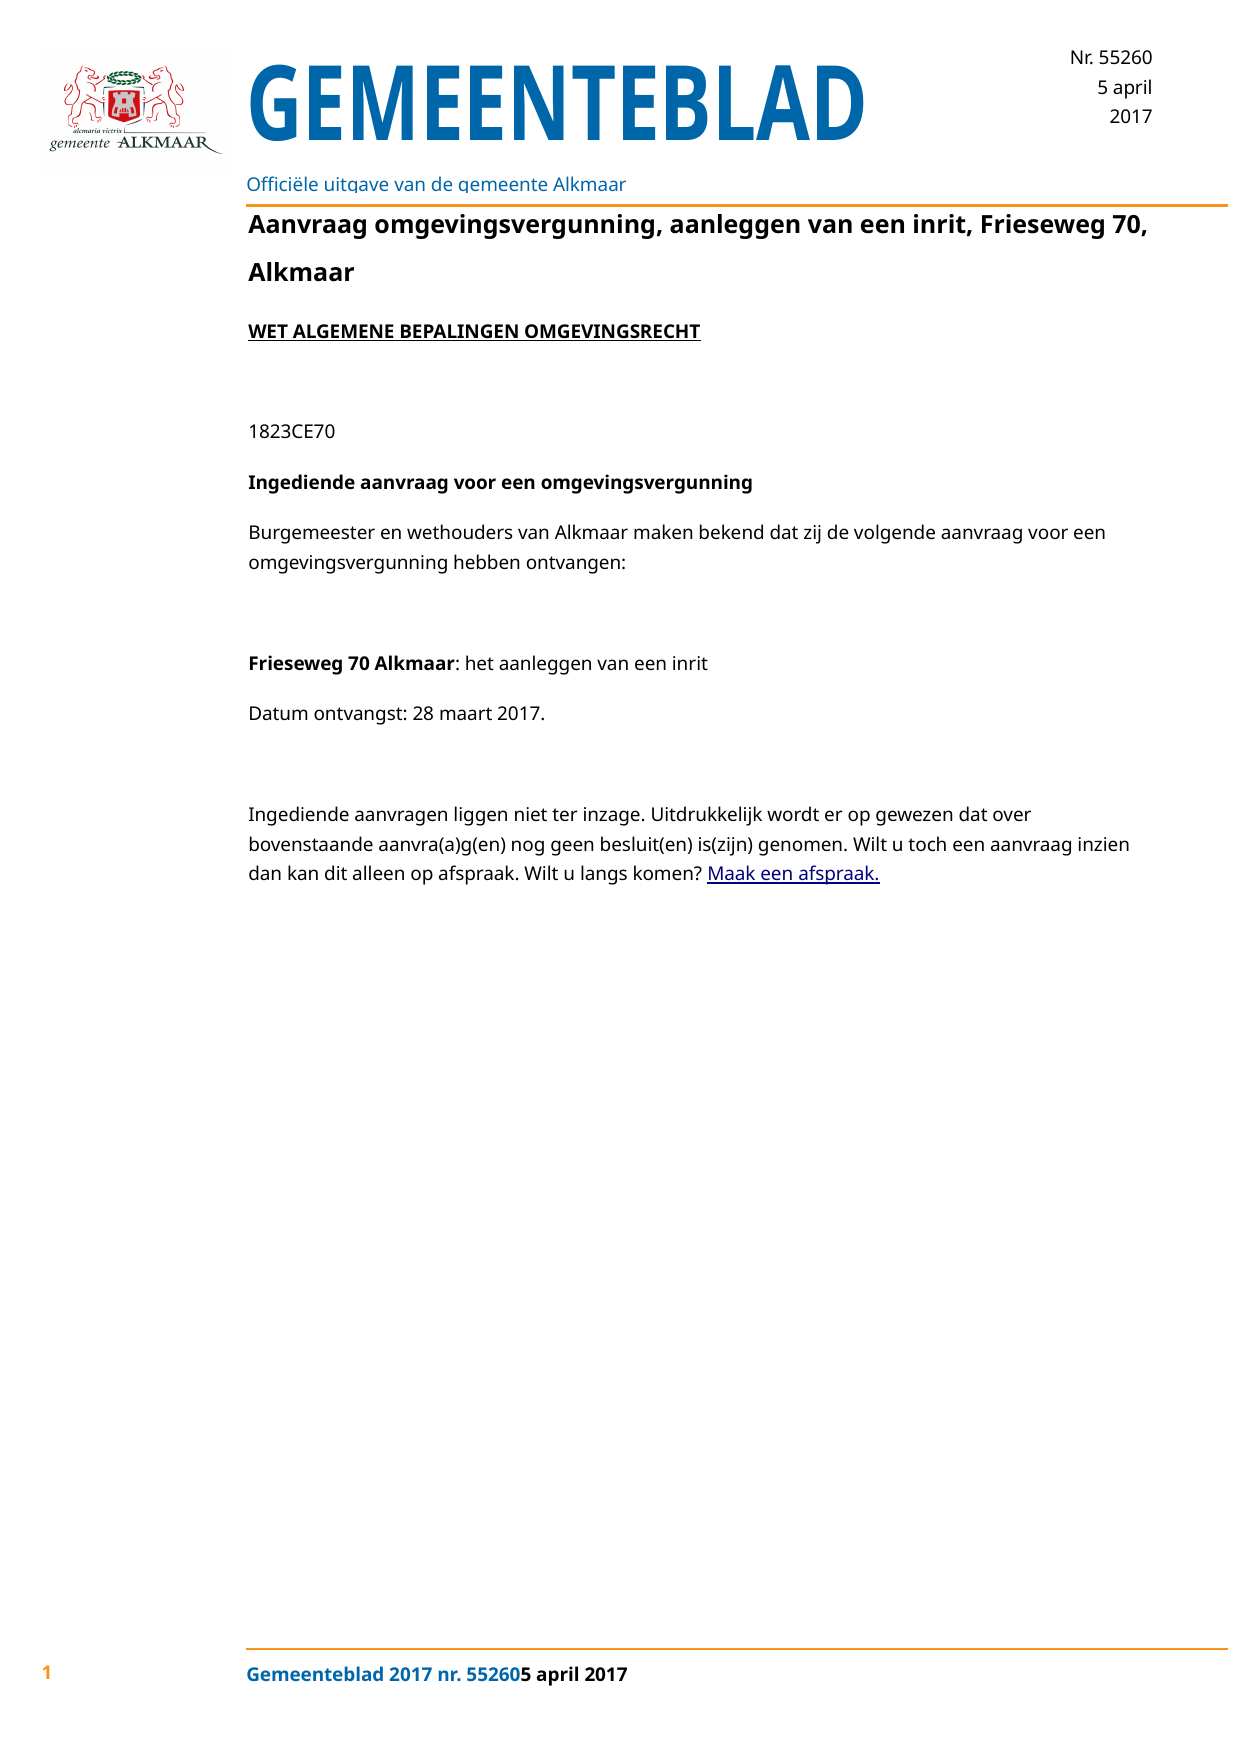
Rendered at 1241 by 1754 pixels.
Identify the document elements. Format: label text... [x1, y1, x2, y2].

text Frieseweg 70 Alkmaar: het aanleggen van een inrit [248, 650, 1152, 676]
text Datum ontvangst: 28 maart 2017. [248, 700, 1152, 726]
text Aanvraag omgevingsvergunning, aanleggen van een inrit, Frieseweg 70, Alkmaar [248, 207, 1152, 288]
text WET ALGEMENE BEPALINGEN OMGEVINGSRECHT [248, 318, 1152, 344]
text Ingediende aanvragen liggen niet ter inzage. Uitdrukkelijk wordt er op gewezen dat over bovenstaande aanvra(a)g(en) nog geen besluit(en) is(zijn) genomen. Wilt u toch een aanvraag inzien dan kan dit alleen op afspraak. Wilt u langs komen? Maak een afspraak. [248, 801, 1152, 886]
text 1823CE70 [248, 419, 1152, 444]
text Ingediende aanvraag voor een omgevingsvergunning [248, 469, 1152, 495]
picture [41, 47, 231, 172]
text Burgemeester en wethouders van Alkmaar maken bekend dat zij de volgende aanvraag voor een omgevingsvergunning hebben ontvangen: [248, 519, 1152, 575]
